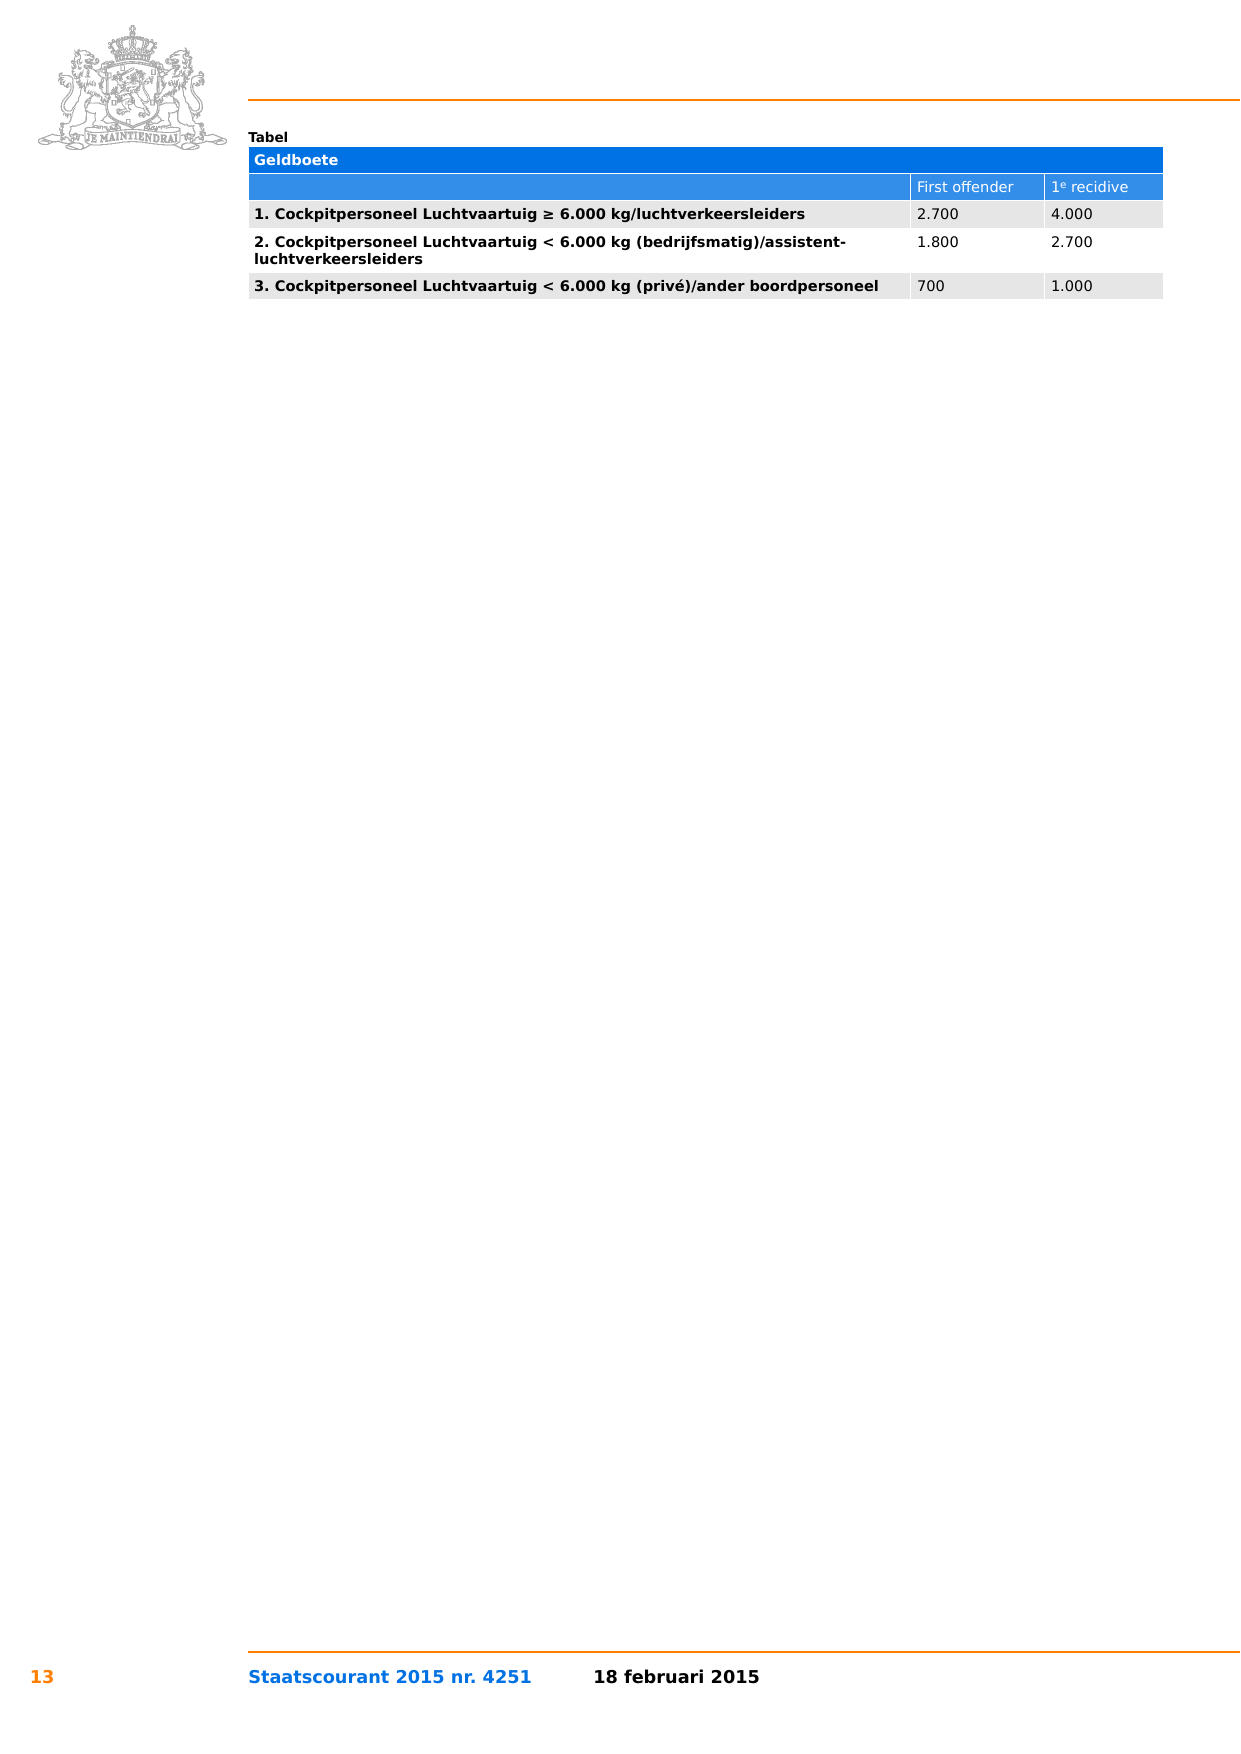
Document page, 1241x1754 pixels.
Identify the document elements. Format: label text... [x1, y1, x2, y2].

table_cell 3. Cockpitpersoneel Luchtvaartuig < 6.000 kg (privé)/ander boordpersoneel [249, 273, 910, 299]
table_header Tabel [248, 130, 1163, 146]
table_cell 1e recidive [1045, 174, 1163, 200]
picture [38, 25, 227, 150]
table_cell 4.000 [1045, 201, 1163, 228]
table_cell First offender [911, 174, 1044, 200]
table_cell 1.000 [1045, 273, 1163, 299]
table_cell 1.800 [911, 229, 1044, 272]
table_cell 1. Cockpitpersoneel Luchtvaartuig ≥ 6.000 kg/luchtverkeersleiders [249, 201, 910, 228]
table_cell [249, 174, 910, 200]
table_cell Geldboete [249, 147, 1163, 173]
table_cell 2. Cockpitpersoneel Luchtvaartuig < 6.000 kg (bedrijfsmatig)/assistent- luchtverkeersleiders [249, 229, 910, 272]
table_cell 2.700 [911, 201, 1044, 228]
table_cell 2.700 [1045, 229, 1163, 272]
table_cell 700 [911, 273, 1044, 299]
